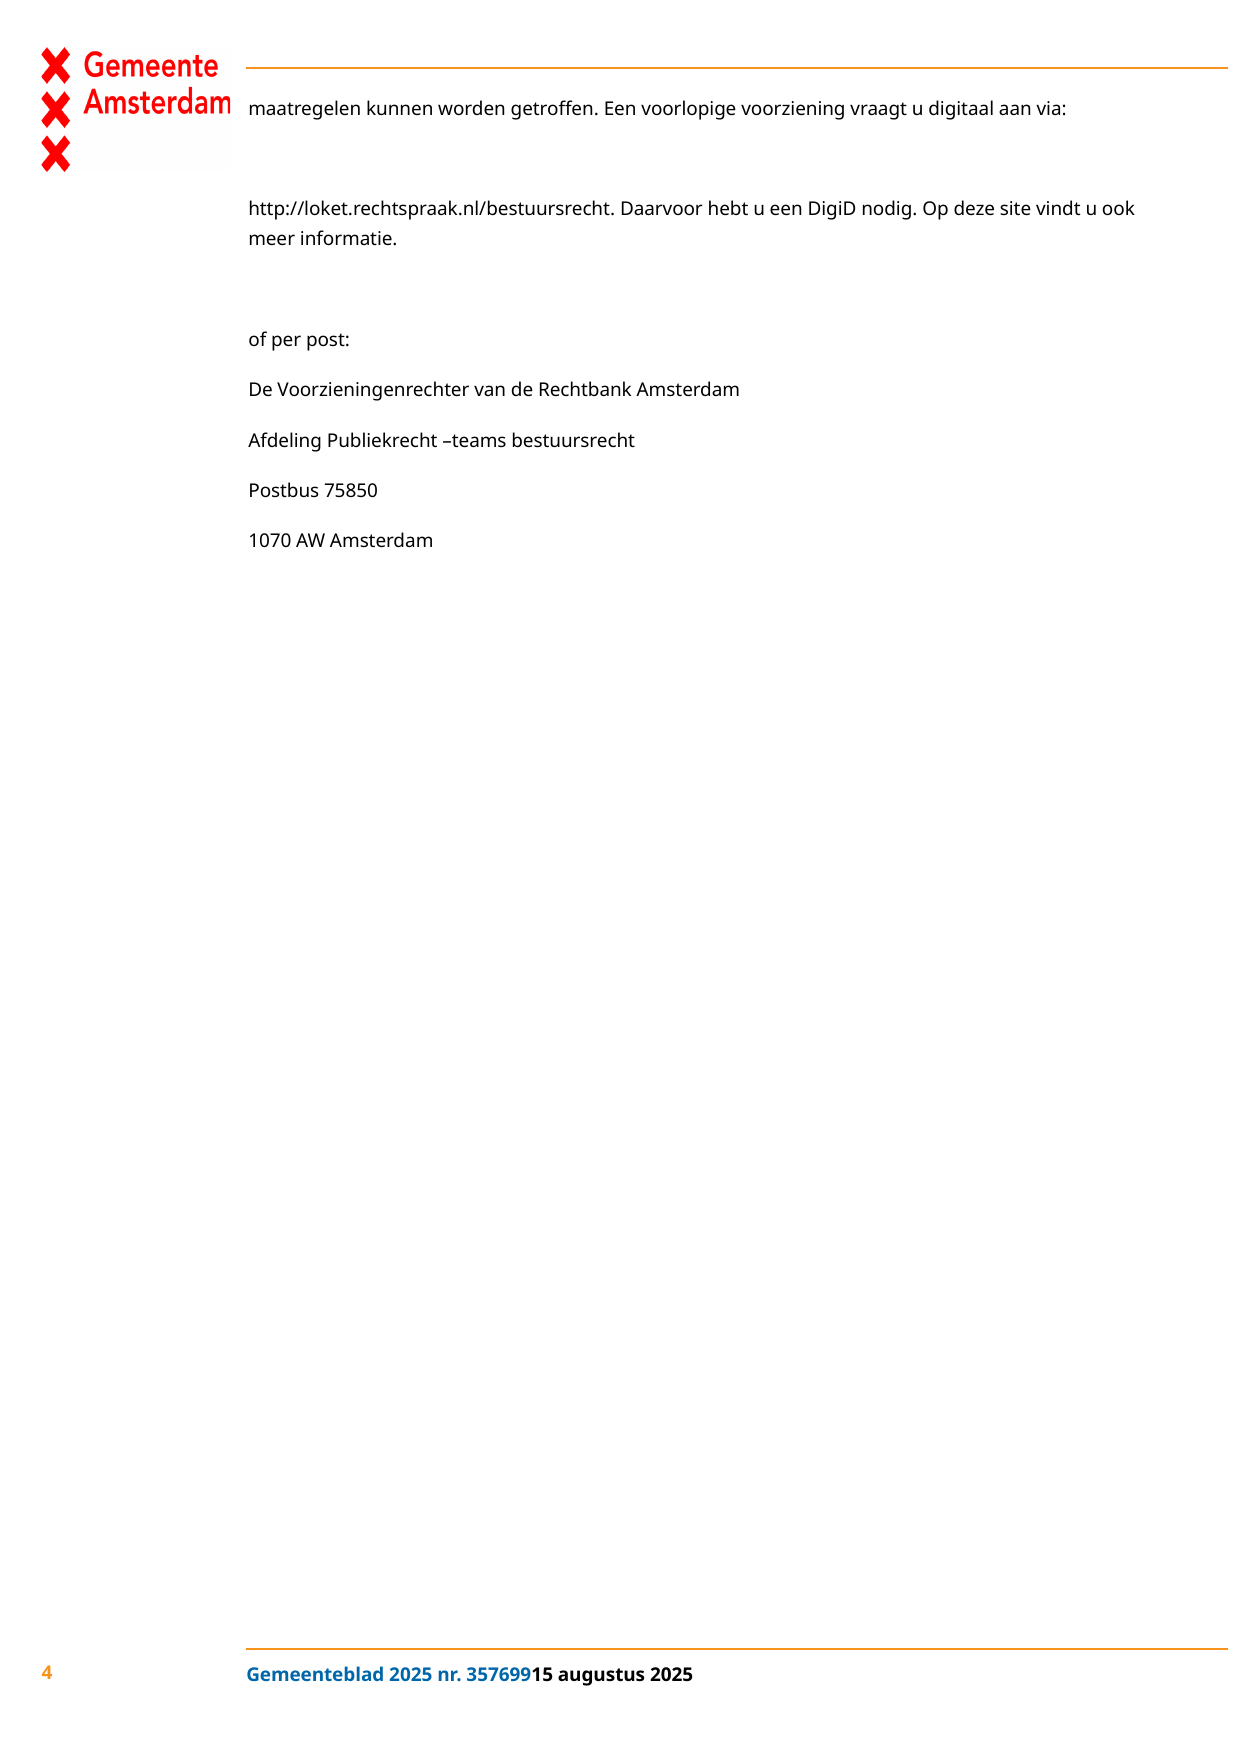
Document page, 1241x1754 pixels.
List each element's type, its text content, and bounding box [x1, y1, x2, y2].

picture [41, 47, 231, 172]
text Afdeling Publiekrecht –teams bestuursrecht [248, 427, 1152, 453]
text maatregelen kunnen worden getroffen. Een voorlopige voorziening vraagt u digitaal aan via: [248, 95, 1152, 121]
text 1070 AW Amsterdam [248, 528, 1152, 553]
text http://loket.rechtspraak.nl/bestuursrecht. Daarvoor hebt u een DigiD nodig. Op deze site vindt u ook meer informatie. [248, 196, 1152, 251]
text De Voorzieningenrechter van de Rechtbank Amsterdam [248, 376, 1152, 402]
text of per post: [248, 326, 1152, 352]
text Postbus 75850 [248, 477, 1152, 503]
